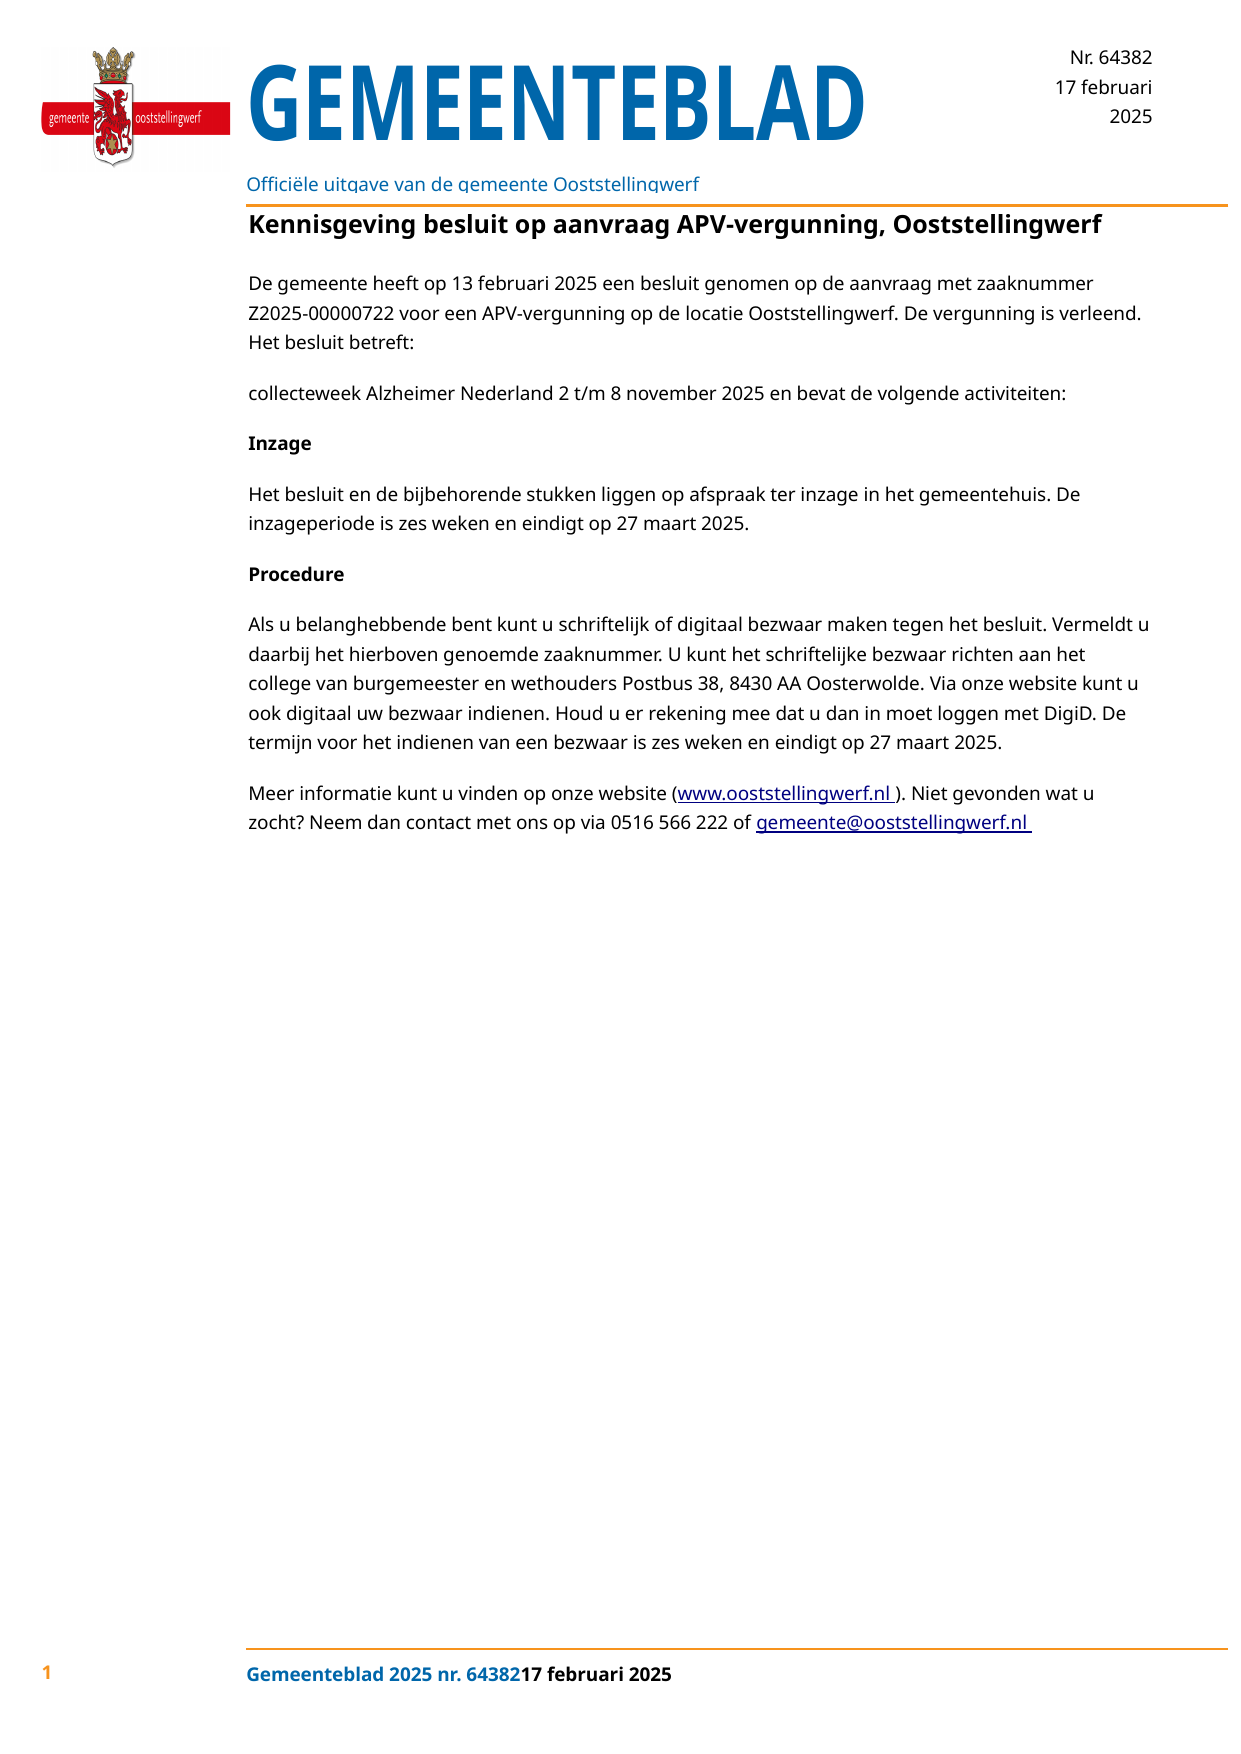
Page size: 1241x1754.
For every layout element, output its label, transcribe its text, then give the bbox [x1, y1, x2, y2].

text Kennisgeving besluit op aanvraag APV-vergunning, Ooststellingwerf [248, 207, 1152, 241]
text Meer informatie kunt u vinden op onze website (www.ooststellingwerf.nl ). Niet gevonden wat u zocht? Neem dan contact met ons op via 0516 566 222 of gemeente@ooststellingwerf.nl [248, 780, 1152, 835]
picture [41, 47, 231, 172]
text collecteweek Alzheimer Nederland 2 t/m 8 november 2025 en bevat de volgende activiteiten: [248, 380, 1152, 406]
text Procedure [248, 561, 1152, 586]
text Het besluit en de bijbehorende stukken liggen op afspraak ter inzage in het gemeentehuis. De inzageperiode is zes weken en eindigt op 27 maart 2025. [248, 481, 1152, 536]
text Als u belanghebbende bent kunt u schriftelijk of digitaal bezwaar maken tegen het besluit. Vermeldt u daarbij het hierboven genoemde zaaknummer. U kunt het schriftelijke bezwaar richten aan het college van burgemeester en wethouders Postbus 38, 8430 AA Oosterwolde. Via onze website kunt u ook digitaal uw bezwaar indienen. Houd u er rekening mee dat u dan in moet loggen met DigiD. De termijn voor het indienen van een bezwaar is zes weken en eindigt op 27 maart 2025. [248, 611, 1152, 755]
text Inzage [248, 430, 1152, 456]
text De gemeente heeft op 13 februari 2025 een besluit genomen op de aanvraag met zaaknummer Z2025-00000722 voor een APV-vergunning op de locatie Ooststellingwerf. De vergunning is verleend. Het besluit betreft: [248, 270, 1152, 355]
